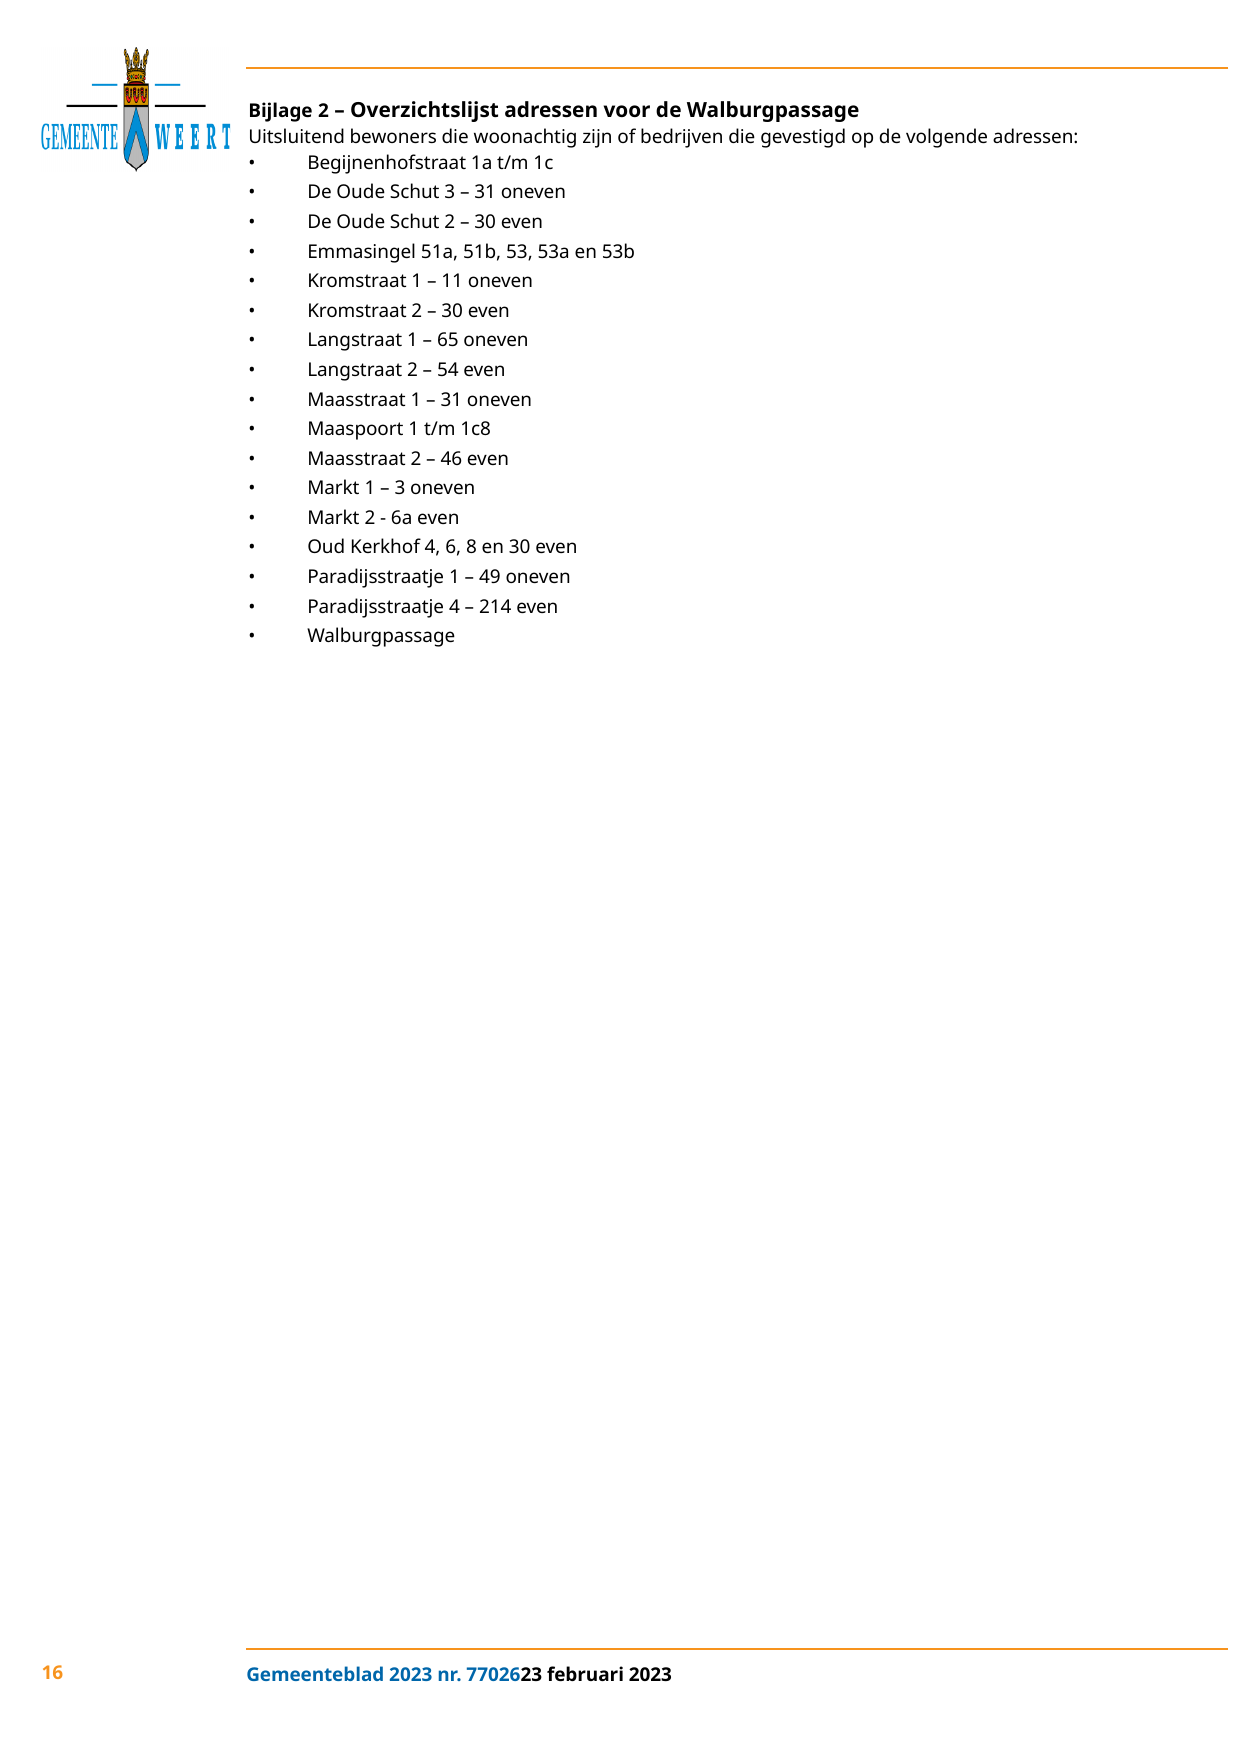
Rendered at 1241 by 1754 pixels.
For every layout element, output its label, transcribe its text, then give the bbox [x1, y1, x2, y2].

table_cell Begijnenhofstraat 1a t/m 1c De Oude Schut 3 – 31 oneven De Oude Schut 2 – 30 even Emmasingel 51a, 51b, 53, 53a en 53b Kromstraat 1 – 11 oneven Kromstraat 2 – 30 even Langstraat 1 – 65 oneven Langstraat 2 – 54 even Maasstraat 1 – 31 oneven Maaspoort 1 t/m 1c8 Maasstraat 2 – 46 even Markt 1 – 3 oneven Markt 2 - 6a even Oud Kerkhof 4, 6, 8 en 30 even Paradijsstraatje 1 – 49 oneven Paradijsstraatje 4 – 214 even Walburgpassage [248, 149, 1152, 648]
picture [41, 47, 231, 172]
text Bijlage 2 – Overzichtslijst adressen voor de Walburgpassage [248, 95, 1152, 123]
table_header Uitsluitend bewoners die woonachtig zijn of bedrijven die gevestigd op de volgende adressen: [248, 124, 1152, 149]
